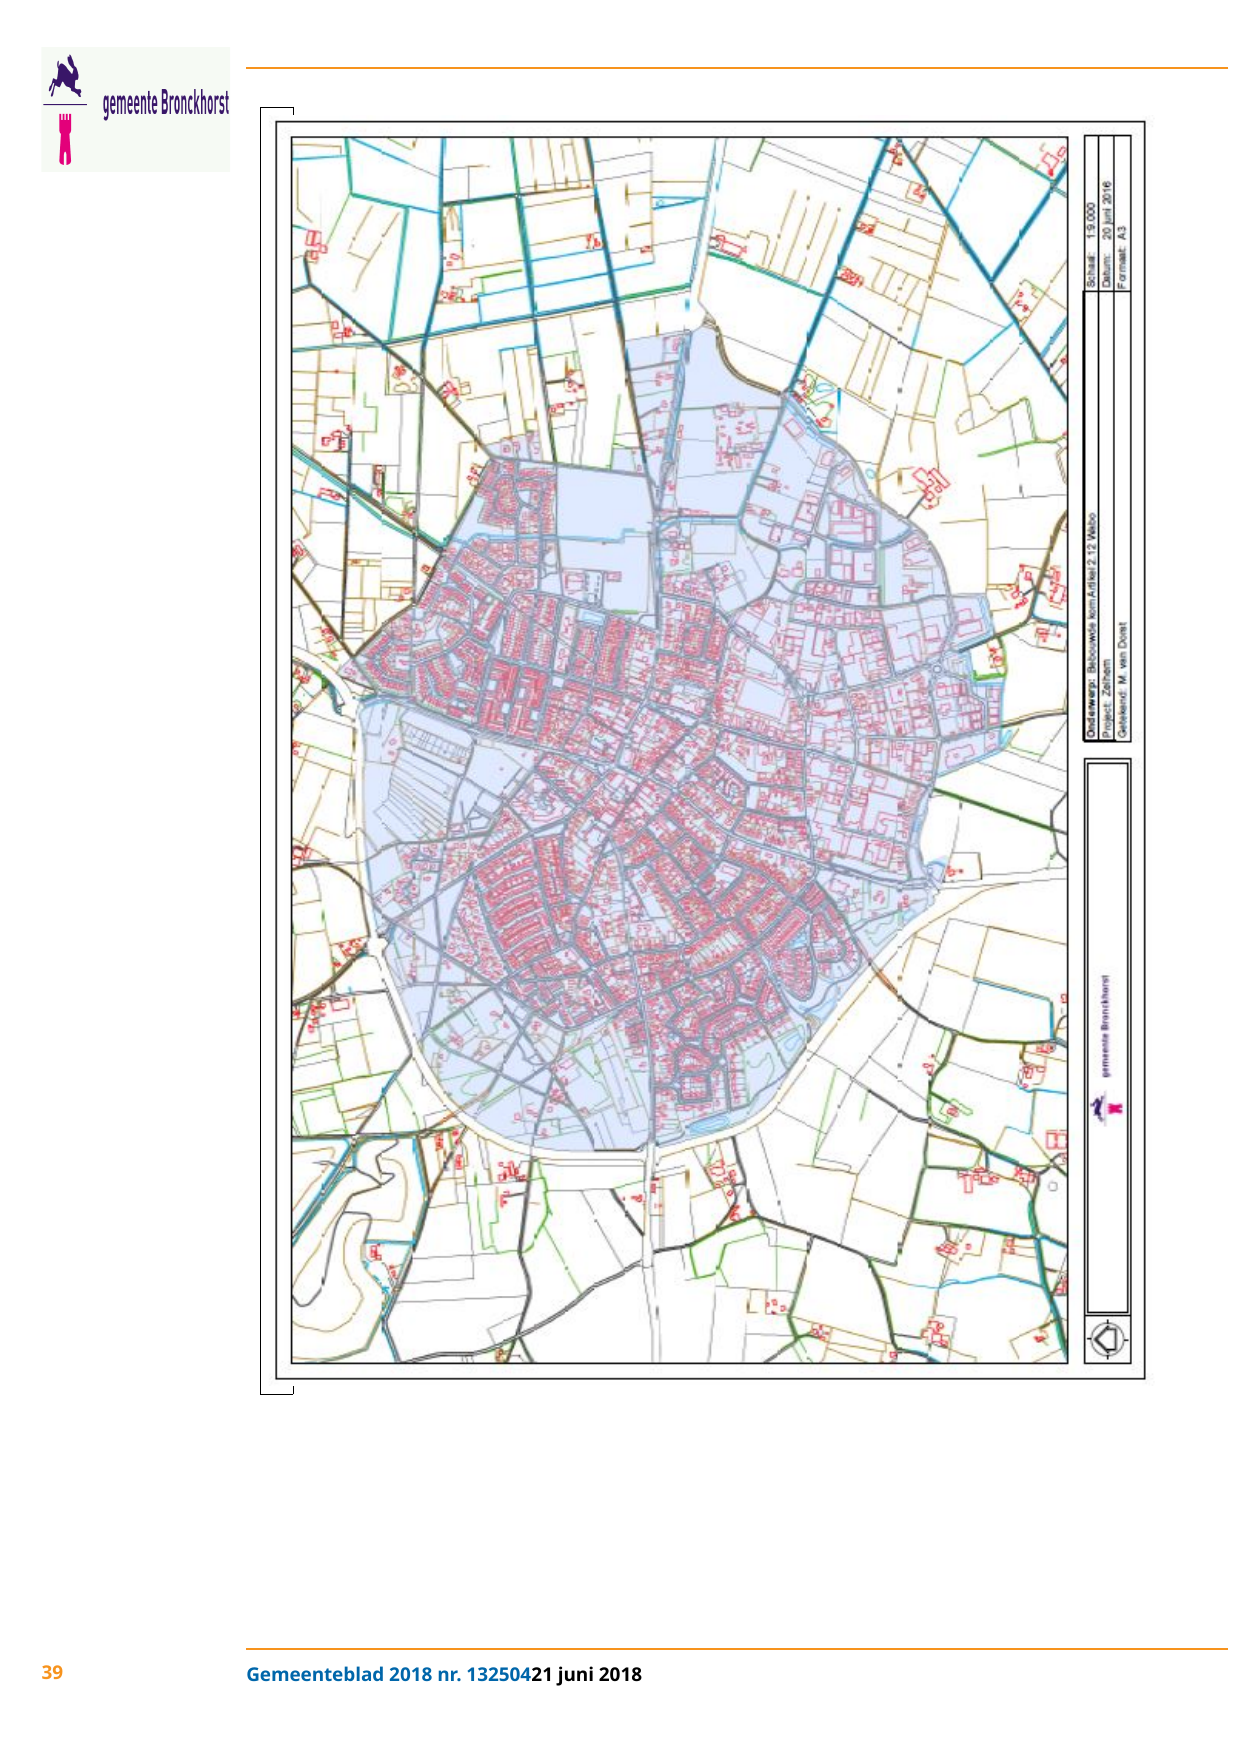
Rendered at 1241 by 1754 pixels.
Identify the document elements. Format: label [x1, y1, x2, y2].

picture [268, 115, 1155, 1386]
picture [41, 47, 231, 172]
